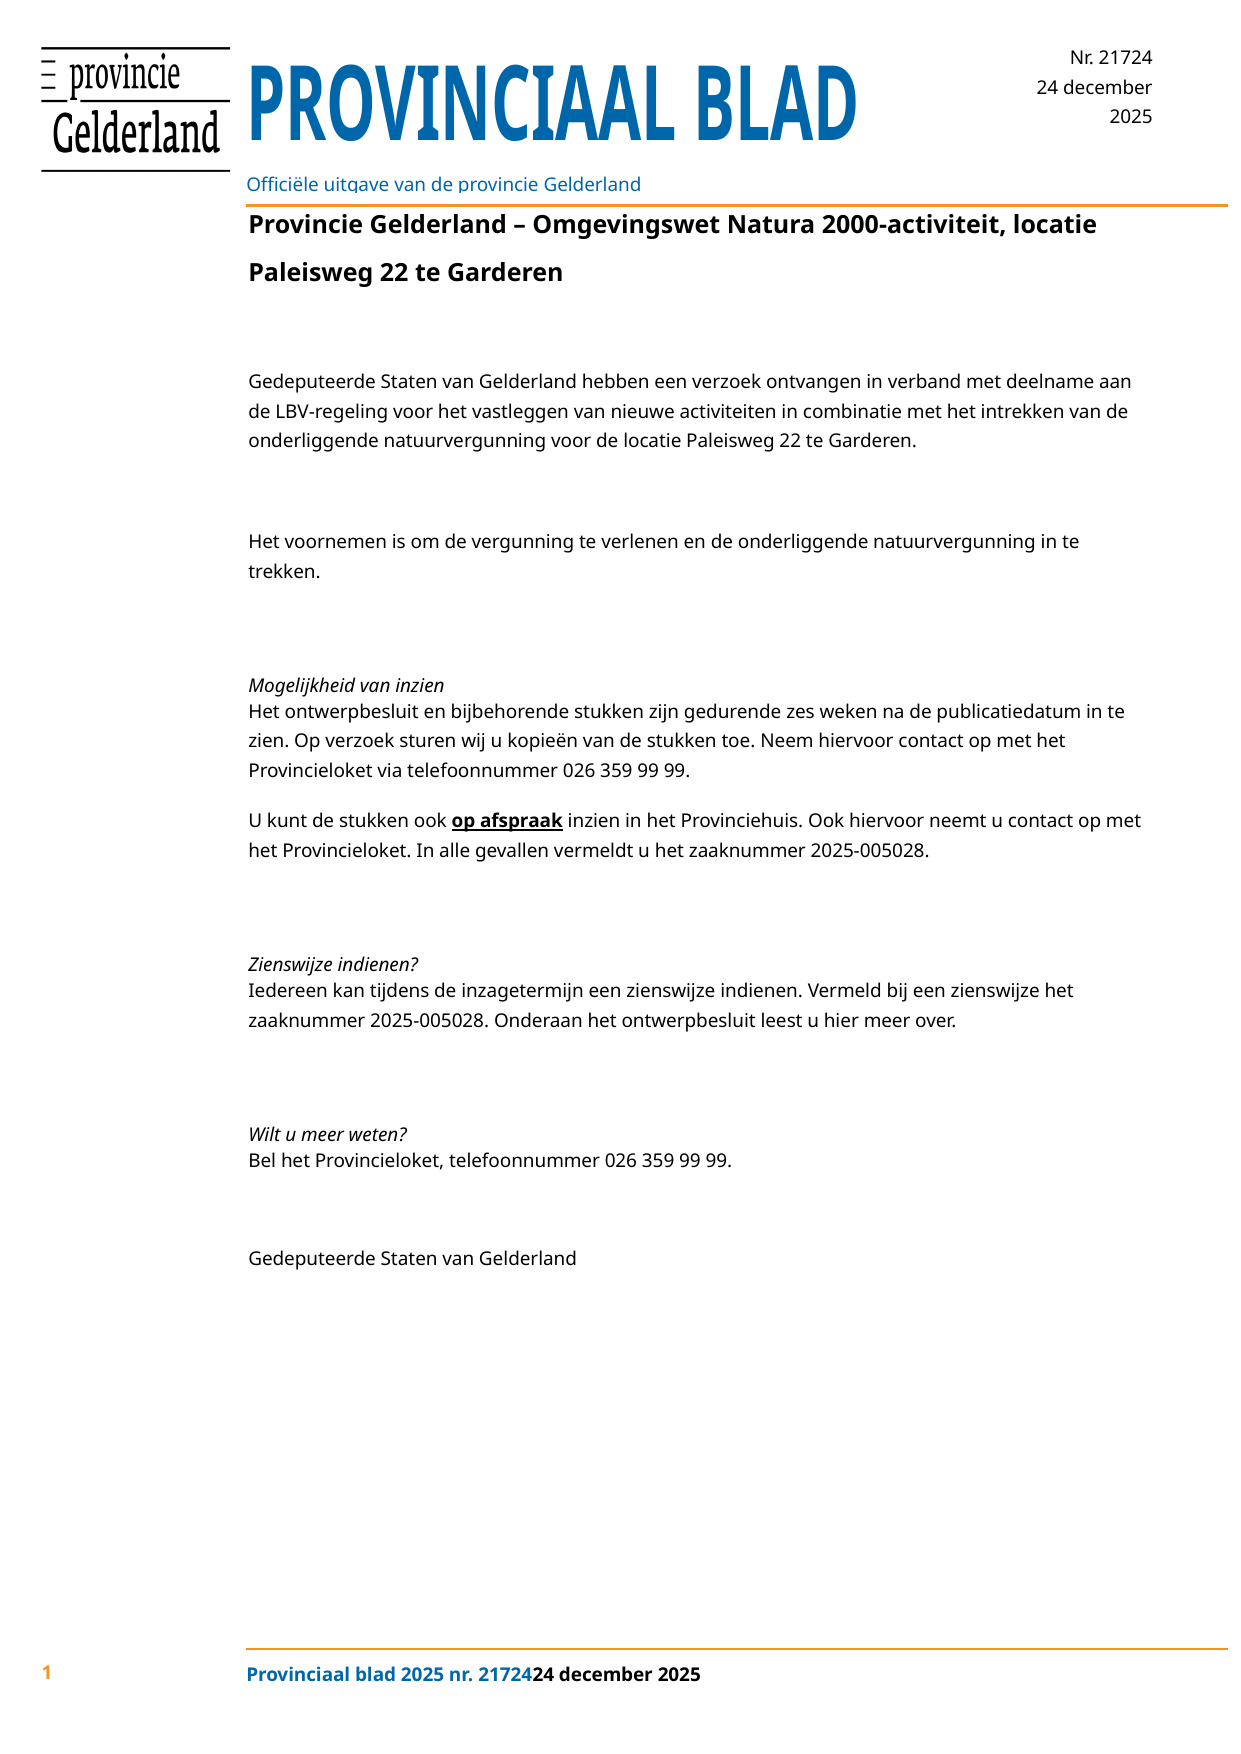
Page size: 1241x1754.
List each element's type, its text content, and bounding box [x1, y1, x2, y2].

text Bel het Provincieloket, telefoonnummer 026 359 99 99. [248, 1147, 1152, 1173]
text Gedeputeerde Staten van Gelderland [248, 1245, 1152, 1271]
text U kunt de stukken ook op afspraak inzien in het Provinciehuis. Ook hiervoor neemt u contact op met het Provincieloket. In alle gevallen vermeldt u het zaaknummer 2025-005028. [248, 808, 1152, 863]
text Gedeputeerde Staten van Gelderland hebben een verzoek ontvangen in verband met deelname aan de LBV-regeling voor het vastleggen van nieuwe activiteiten in combinatie met het intrekken van de onderliggende natuurvergunning voor de locatie Paleisweg 22 te Garderen. [248, 368, 1152, 453]
picture [41, 47, 231, 172]
text Wilt u meer weten? [248, 1121, 1152, 1147]
text Zienswijze indienen? [248, 952, 1152, 977]
text Provincie Gelderland – Omgevingswet Natura 2000-activiteit, locatie Paleisweg 22 te Garderen [248, 207, 1152, 288]
text Het ontwerpbesluit en bijbehorende stukken zijn gedurende zes weken na de publicatiedatum in te zien. Op verzoek sturen wij u kopieën van de stukken toe. Neem hiervoor contact op met het Provincieloket via telefoonnummer 026 359 99 99. [248, 698, 1152, 783]
text Het voornemen is om de vergunning te verlenen en de onderliggende natuurvergunning in te trekken. [248, 528, 1152, 584]
text Mogelijkheid van inzien [248, 672, 1152, 698]
text Iedereen kan tijdens de inzagetermijn een zienswijze indienen. Vermeld bij een zienswijze het zaaknummer 2025-005028. Onderaan het ontwerpbesluit leest u hier meer over. [248, 977, 1152, 1033]
